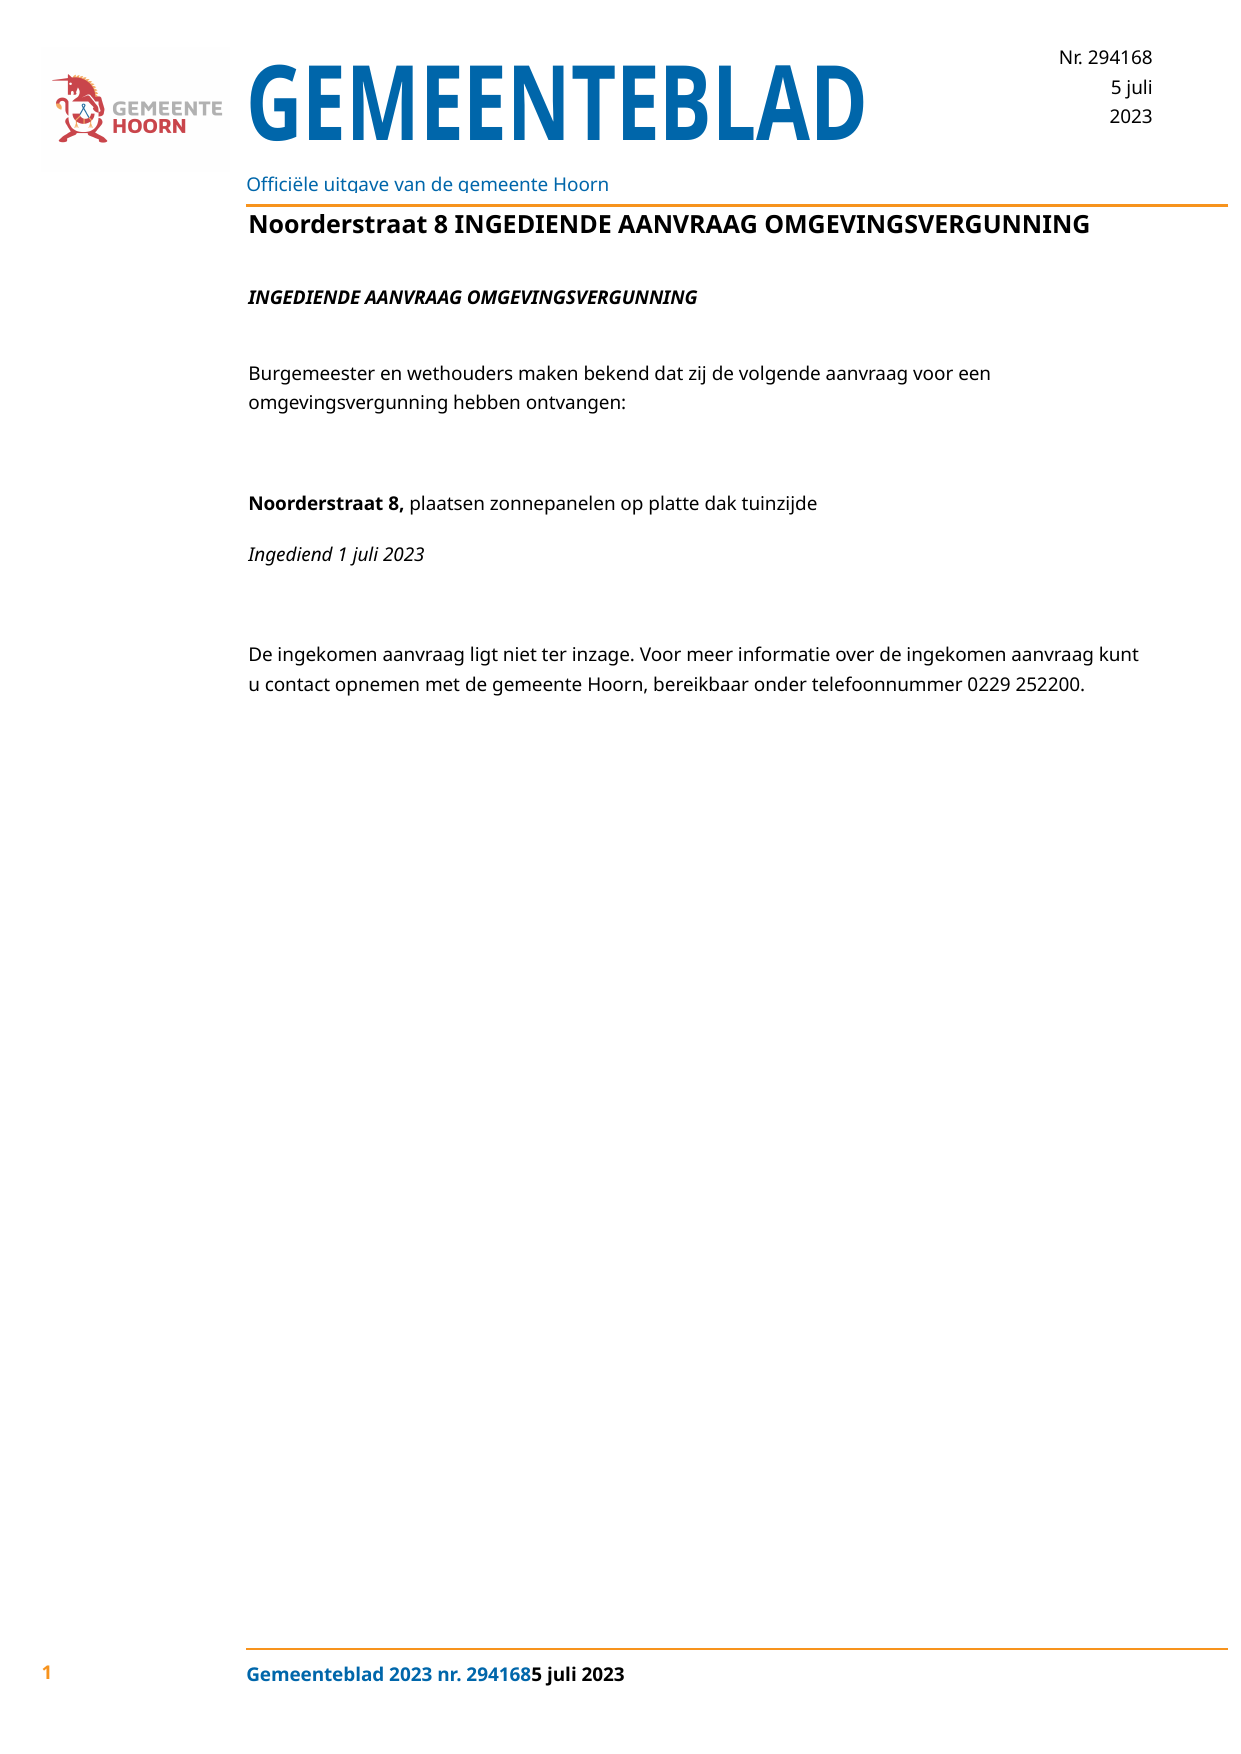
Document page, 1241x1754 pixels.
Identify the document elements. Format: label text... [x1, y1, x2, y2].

text Noorderstraat 8 INGEDIENDE AANVRAAG OMGEVINGSVERGUNNING [248, 207, 1152, 241]
text INGEDIENDE AANVRAAG OMGEVINGSVERGUNNING [248, 284, 1152, 309]
text Noorderstraat 8, plaatsen zonnepanelen op platte dak tuinzijde [248, 490, 1152, 516]
text Burgemeester en wethouders maken bekend dat zij de volgende aanvraag voor een omgevingsvergunning hebben ontvangen: [248, 360, 1152, 415]
picture [41, 47, 231, 172]
text De ingekomen aanvraag ligt niet ter inzage. Voor meer informatie over de ingekomen aanvraag kunt u contact opnemen met de gemeente Hoorn, bereikbaar onder telefoonnummer 0229 252200. [248, 642, 1152, 697]
text Ingediend 1 juli 2023 [248, 541, 1152, 567]
